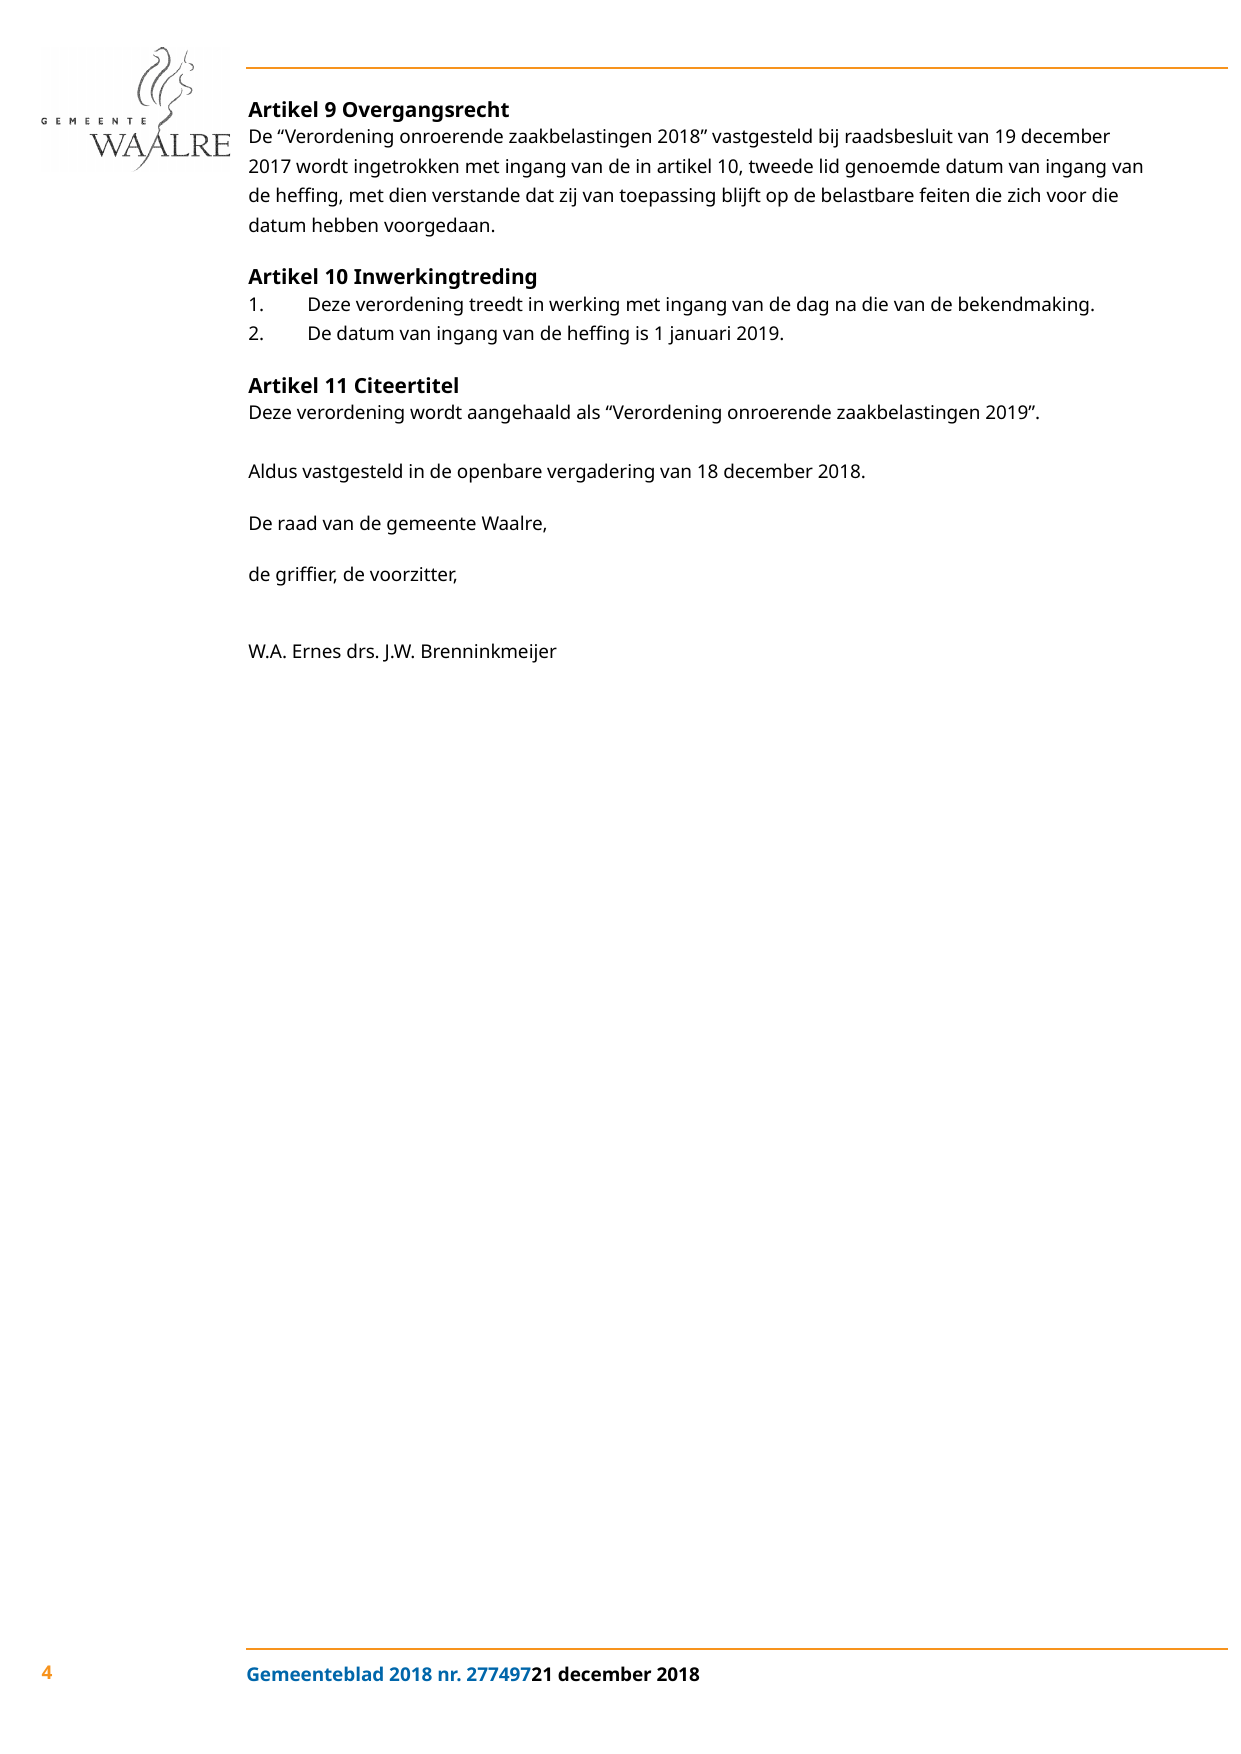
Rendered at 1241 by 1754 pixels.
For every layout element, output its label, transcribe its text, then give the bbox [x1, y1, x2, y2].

text Artikel 11 Citeertitel [248, 371, 1152, 399]
list De datum van ingang van de heffing is 1 januari 2019. [248, 320, 1152, 346]
text Artikel 9 Overgangsrecht [248, 95, 1152, 123]
text Deze verordening wordt aangehaald als “Verordening onroerende zaakbelastingen 2019”. [248, 399, 1152, 425]
text W.A. Ernes drs. J.W. Brenninkmeijer [248, 638, 1152, 664]
picture [41, 47, 231, 172]
text De raad van de gemeente Waalre, [248, 510, 1152, 536]
text Artikel 10 Inwerkingtreding [248, 262, 1152, 291]
text Aldus vastgesteld in de openbare vergadering van 18 december 2018. [248, 458, 1152, 484]
text de griffier, de voorzitter, [248, 561, 1152, 587]
list Deze verordening treedt in werking met ingang van de dag na die van de bekendmaking. [248, 291, 1152, 317]
text De “Verordening onroerende zaakbelastingen 2018” vastgesteld bij raadsbesluit van 19 december 2017 wordt ingetrokken met ingang van de in artikel 10, tweede lid genoemde datum van ingang van de heffing, met dien verstande dat zij van toepassing blijft op de belastbare feiten die zich voor die datum hebben voorgedaan. [248, 123, 1152, 238]
